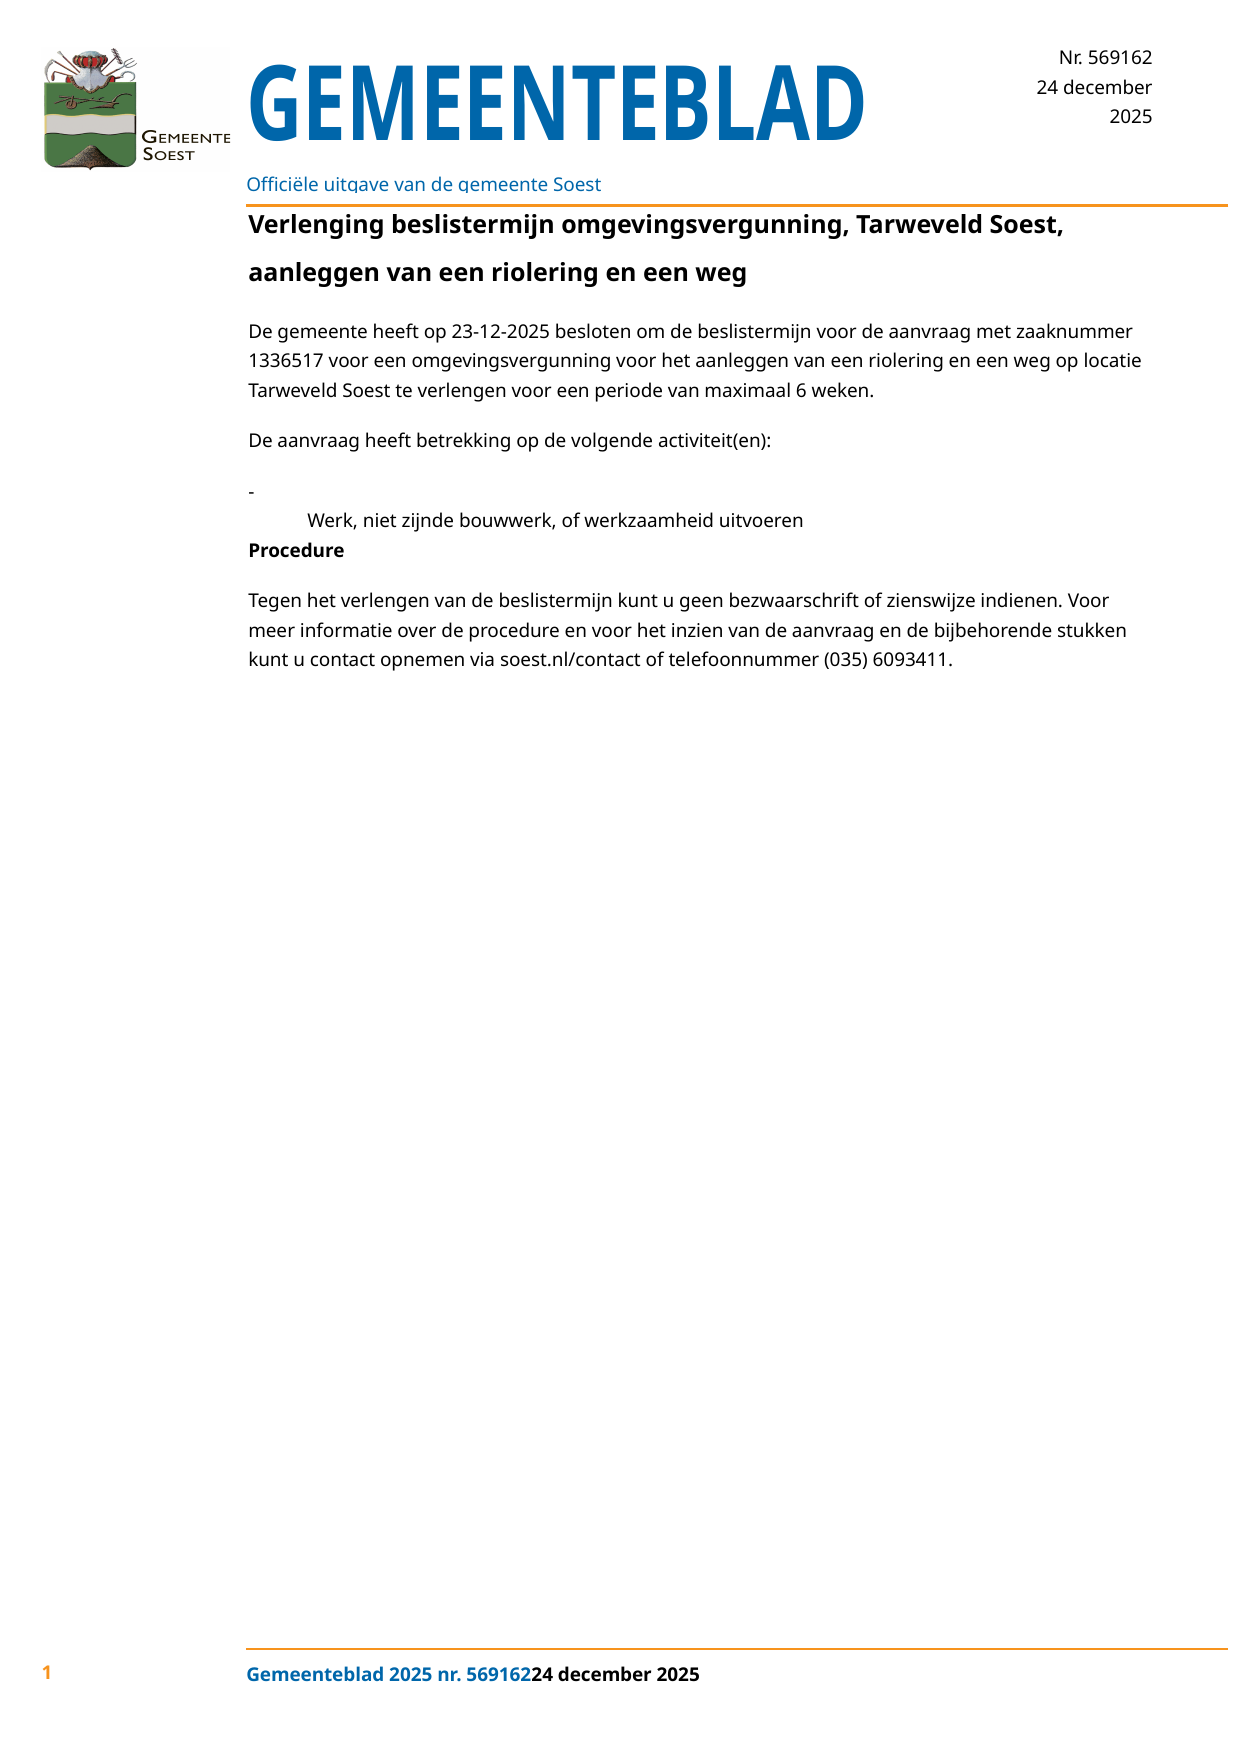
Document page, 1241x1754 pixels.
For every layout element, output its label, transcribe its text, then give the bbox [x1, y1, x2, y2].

text Tegen het verlengen van de beslistermijn kunt u geen bezwaarschrift of zienswijze indienen. Voor meer informatie over de procedure en voor het inzien van de aanvraag en de bijbehorende stukken kunt u contact opnemen via soest.nl/contact of telefoonnummer (035) 6093411. [248, 587, 1152, 672]
picture [41, 47, 231, 172]
text De gemeente heeft op 23-12-2025 besloten om de beslistermijn voor de aanvraag met zaaknummer 1336517 voor een omgevingsvergunning voor het aanleggen van een riolering en een weg op locatie Tarweveld Soest te verlengen voor een periode van maximaal 6 weken. [248, 318, 1152, 403]
text De aanvraag heeft betrekking op de volgende activiteit(en): [248, 427, 1152, 453]
text Procedure [248, 537, 1152, 563]
text Verlenging beslistermijn omgevingsvergunning, Tarweveld Soest, aanleggen van een riolering en een weg [248, 207, 1152, 288]
list Werk, niet zijnde bouwwerk, of werkzaamheid uitvoeren [248, 507, 1152, 533]
